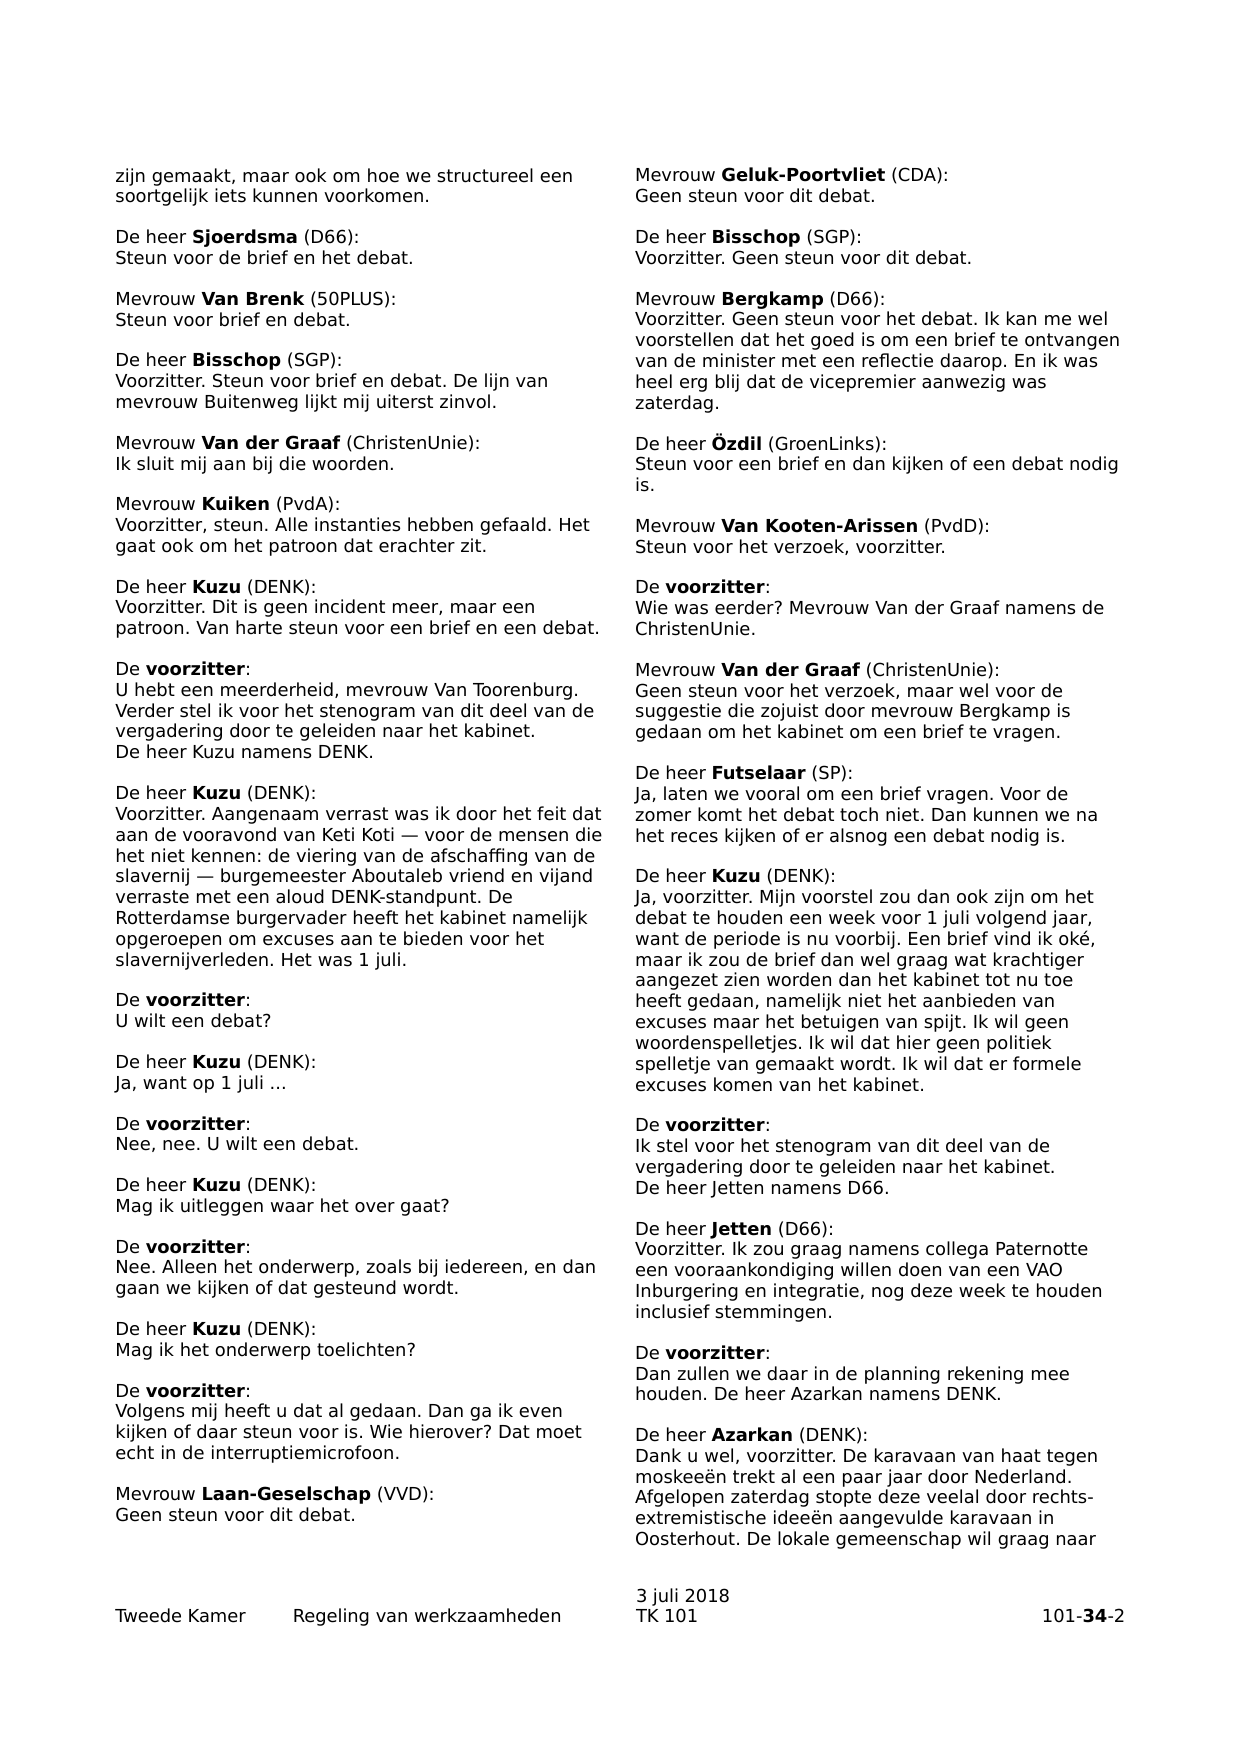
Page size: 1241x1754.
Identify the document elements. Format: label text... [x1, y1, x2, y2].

text Nee, nee. U wilt een debat. [115, 1134, 605, 1155]
text Steun voor de brief en het debat. [115, 248, 605, 268]
text De heer Kuzu (DENK): [115, 1052, 605, 1073]
text Volgens mij heeft u dat al gedaan. Dan ga ik even kijken of daar steun voor is. Wie hierover? Dat moet echt in de interruptiemicrofoon. [115, 1401, 605, 1464]
text De voorzitter: [115, 1381, 605, 1401]
text Mevrouw Geluk-Poortvliet (CDA): [635, 165, 1125, 186]
text Mevrouw Van Kooten-Arissen (PvdD): [635, 516, 1125, 536]
text Voorzitter. Geen steun voor het debat. Ik kan me wel voorstellen dat het goed is om een brief te ontvangen van de minister met een reflectie daarop. En ik was heel erg blij dat de vicepremier aanwezig was zaterdag. [635, 309, 1125, 413]
text De heer Kuzu (DENK): [115, 1175, 605, 1196]
text De voorzitter: [635, 577, 1125, 598]
text De heer Azarkan (DENK): [635, 1425, 1125, 1446]
text De heer Bisschop (SGP): [115, 350, 605, 371]
text Mevrouw Van Brenk (50PLUS): [115, 288, 605, 309]
text Steun voor een brief en dan kijken of een debat nodig is. [635, 454, 1125, 496]
text De voorzitter: [115, 990, 605, 1011]
text De heer Sjoerdsma (D66): [115, 227, 605, 248]
text Ik stel voor het stenogram van dit deel van de vergadering door te geleiden naar het kabinet. [635, 1136, 1125, 1178]
text De heer Özdil (GroenLinks): [635, 433, 1125, 454]
text De heer Kuzu namens DENK. [115, 742, 605, 763]
text De heer Jetten (D66): [635, 1218, 1125, 1239]
text De heer Futselaar (SP): [635, 763, 1125, 784]
text Voorzitter. Steun voor brief en debat. De lijn van mevrouw Buitenweg lijkt mij uiterst zinvol. [115, 371, 605, 412]
text De heer Kuzu (DENK): [115, 1319, 605, 1340]
text Geen steun voor dit debat. [115, 1504, 605, 1525]
text De voorzitter: [635, 1115, 1125, 1136]
text De voorzitter: [635, 1342, 1125, 1363]
text Voorzitter. Aangenaam verrast was ik door het feit dat aan de vooravond van Keti Koti — voor de mensen die het niet kennen: de viering van de afschaffing van de slavernij — burgemeester Aboutaleb vriend en vijand verraste met een aloud DENK-standpunt. De Rotterdamse burgervader heeft het kabinet namelijk opgeroepen om excuses aan te bieden voor het slavernijverleden. Het was 1 juli. [115, 804, 605, 970]
text zijn gemaakt, maar ook om hoe we structureel een soortgelijk iets kunnen voorkomen. [115, 165, 605, 207]
text Mevrouw Van der Graaf (ChristenUnie): [635, 660, 1125, 680]
text U wilt een debat? [115, 1011, 605, 1032]
text Geen steun voor het verzoek, maar wel voor de suggestie die zojuist door mevrouw Bergkamp is gedaan om het kabinet om een brief te vragen. [635, 680, 1125, 743]
text Dan zullen we daar in de planning rekening mee houden. De heer Azarkan namens DENK. [635, 1363, 1125, 1405]
text Voorzitter. Dit is geen incident meer, maar een patroon. Van harte steun voor een brief en een debat. [115, 597, 605, 639]
text De voorzitter: [115, 659, 605, 679]
text Ja, laten we vooral om een brief vragen. Voor de zomer komt het debat toch niet. Dan kunnen we na het reces kijken of er alsnog een debat nodig is. [635, 784, 1125, 846]
text Mevrouw Laan-Geselschap (VVD): [115, 1484, 605, 1504]
text Mevrouw Van der Graaf (ChristenUnie): [115, 432, 605, 453]
text Wie was eerder? Mevrouw Van der Graaf namens de ChristenUnie. [635, 598, 1125, 640]
text De heer Kuzu (DENK): [115, 576, 605, 597]
text Mevrouw Kuiken (PvdA): [115, 494, 605, 515]
text De voorzitter: [115, 1237, 605, 1257]
text Steun voor het verzoek, voorzitter. [635, 536, 1125, 557]
text Ja, want op 1 juli ... [115, 1073, 605, 1093]
text Dank u wel, voorzitter. De karavaan van haat tegen moskeeën trekt al een paar jaar door Nederland. Afgelopen zaterdag stopte deze veelal door rechts-extremistische ideeën aangevulde karavaan in Oosterhout. De lokale gemeenschap wil graag naar [635, 1446, 1125, 1550]
text U hebt een meerderheid, mevrouw Van Toorenburg. Verder stel ik voor het stenogram van dit deel van de vergadering door te geleiden naar het kabinet. [115, 679, 605, 742]
text Voorzitter. Ik zou graag namens collega Paternotte een vooraankondiging willen doen van een VAO Inburgering en integratie, nog deze week te houden inclusief stemmingen. [635, 1239, 1125, 1322]
text Ik sluit mij aan bij die woorden. [115, 453, 605, 474]
text Nee. Alleen het onderwerp, zoals bij iedereen, en dan gaan we kijken of dat gesteund wordt. [115, 1257, 605, 1299]
text De heer Jetten namens D66. [635, 1178, 1125, 1198]
text Steun voor brief en debat. [115, 309, 605, 330]
text De heer Kuzu (DENK): [635, 866, 1125, 887]
text Geen steun voor dit debat. [635, 186, 1125, 207]
text Voorzitter. Geen steun voor dit debat. [635, 248, 1125, 268]
text Ja, voorzitter. Mijn voorstel zou dan ook zijn om het debat te houden een week voor 1 juli volgend jaar, want de periode is nu voorbij. Een brief vind ik oké, maar ik zou de brief dan wel graag wat krachtiger aangezet zien worden dan het kabinet tot nu toe heeft gedaan, namelijk niet het aanbieden van excuses maar het betuigen van spijt. Ik wil geen woordenspelletjes. Ik wil dat hier geen politiek spelletje van gemaakt wordt. Ik wil dat er formele excuses komen van het kabinet. [635, 887, 1125, 1095]
text De voorzitter: [115, 1113, 605, 1134]
text Mag ik het onderwerp toelichten? [115, 1340, 605, 1361]
text Voorzitter, steun. Alle instanties hebben gefaald. Het gaat ook om het patroon dat erachter zit. [115, 515, 605, 556]
text Mevrouw Bergkamp (D66): [635, 288, 1125, 309]
text De heer Bisschop (SGP): [635, 227, 1125, 248]
text Mag ik uitleggen waar het over gaat? [115, 1196, 605, 1217]
text De heer Kuzu (DENK): [115, 783, 605, 804]
